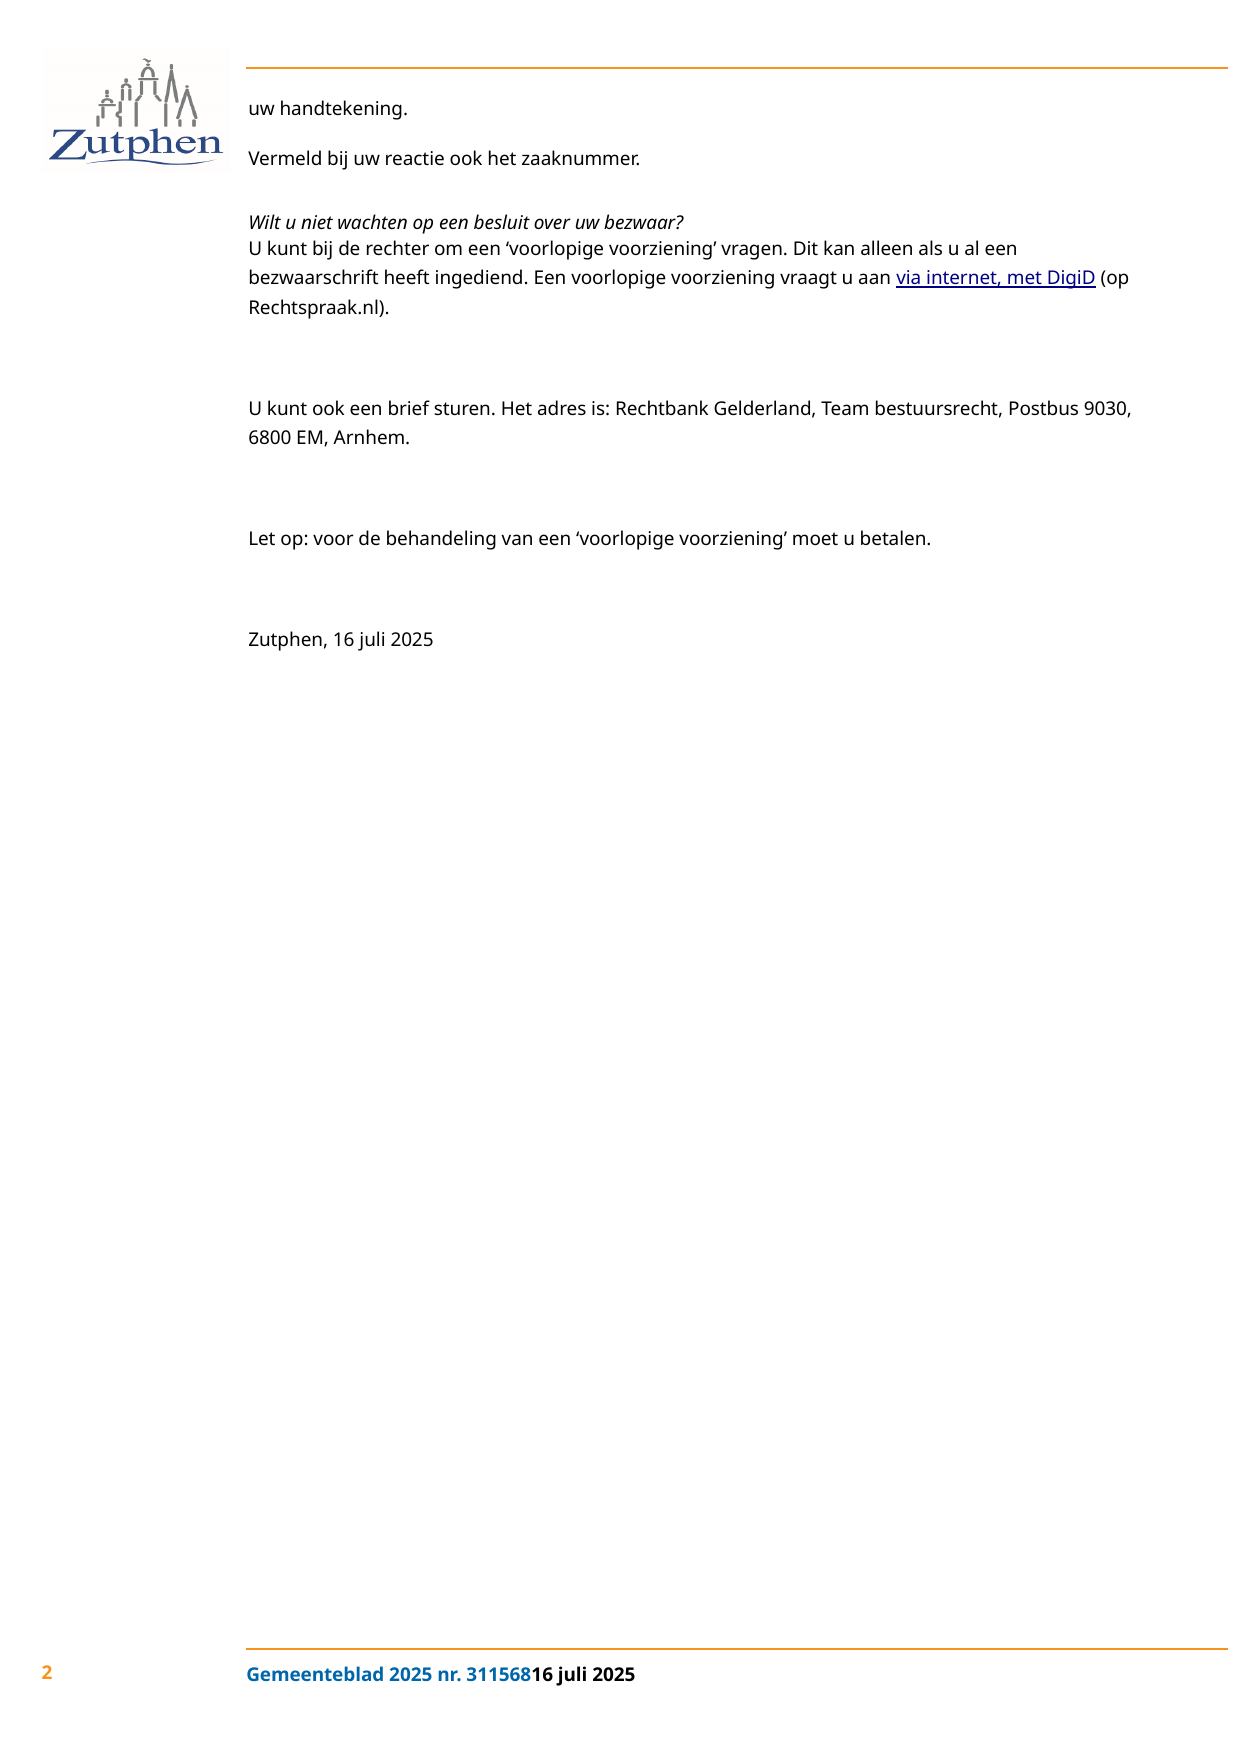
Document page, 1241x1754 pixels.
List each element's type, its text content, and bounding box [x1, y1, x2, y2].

text Vermeld bij uw reactie ook het zaaknummer. [248, 145, 1152, 171]
text U kunt ook een brief sturen. Het adres is: Rechtbank Gelderland, Team bestuursrecht, Postbus 9030, 6800 EM, Arnhem. [248, 395, 1152, 450]
text Wilt u niet wachten op een besluit over uw bezwaar? [248, 209, 1152, 235]
text Let op: voor de behandeling van een ‘voorlopige voorziening’ moet u betalen. [248, 525, 1152, 551]
text U kunt bij de rechter om een ‘voorlopige voorziening’ vragen. Dit kan alleen als u al een bezwaarschrift heeft ingediend. Een voorlopige voorziening vraagt u aan via internet, met DigiD (op Rechtspraak.nl). [248, 235, 1152, 320]
picture [41, 47, 231, 172]
text Zutphen, 16 juli 2025 [248, 626, 1152, 652]
text uw handtekening. [248, 95, 1152, 121]
